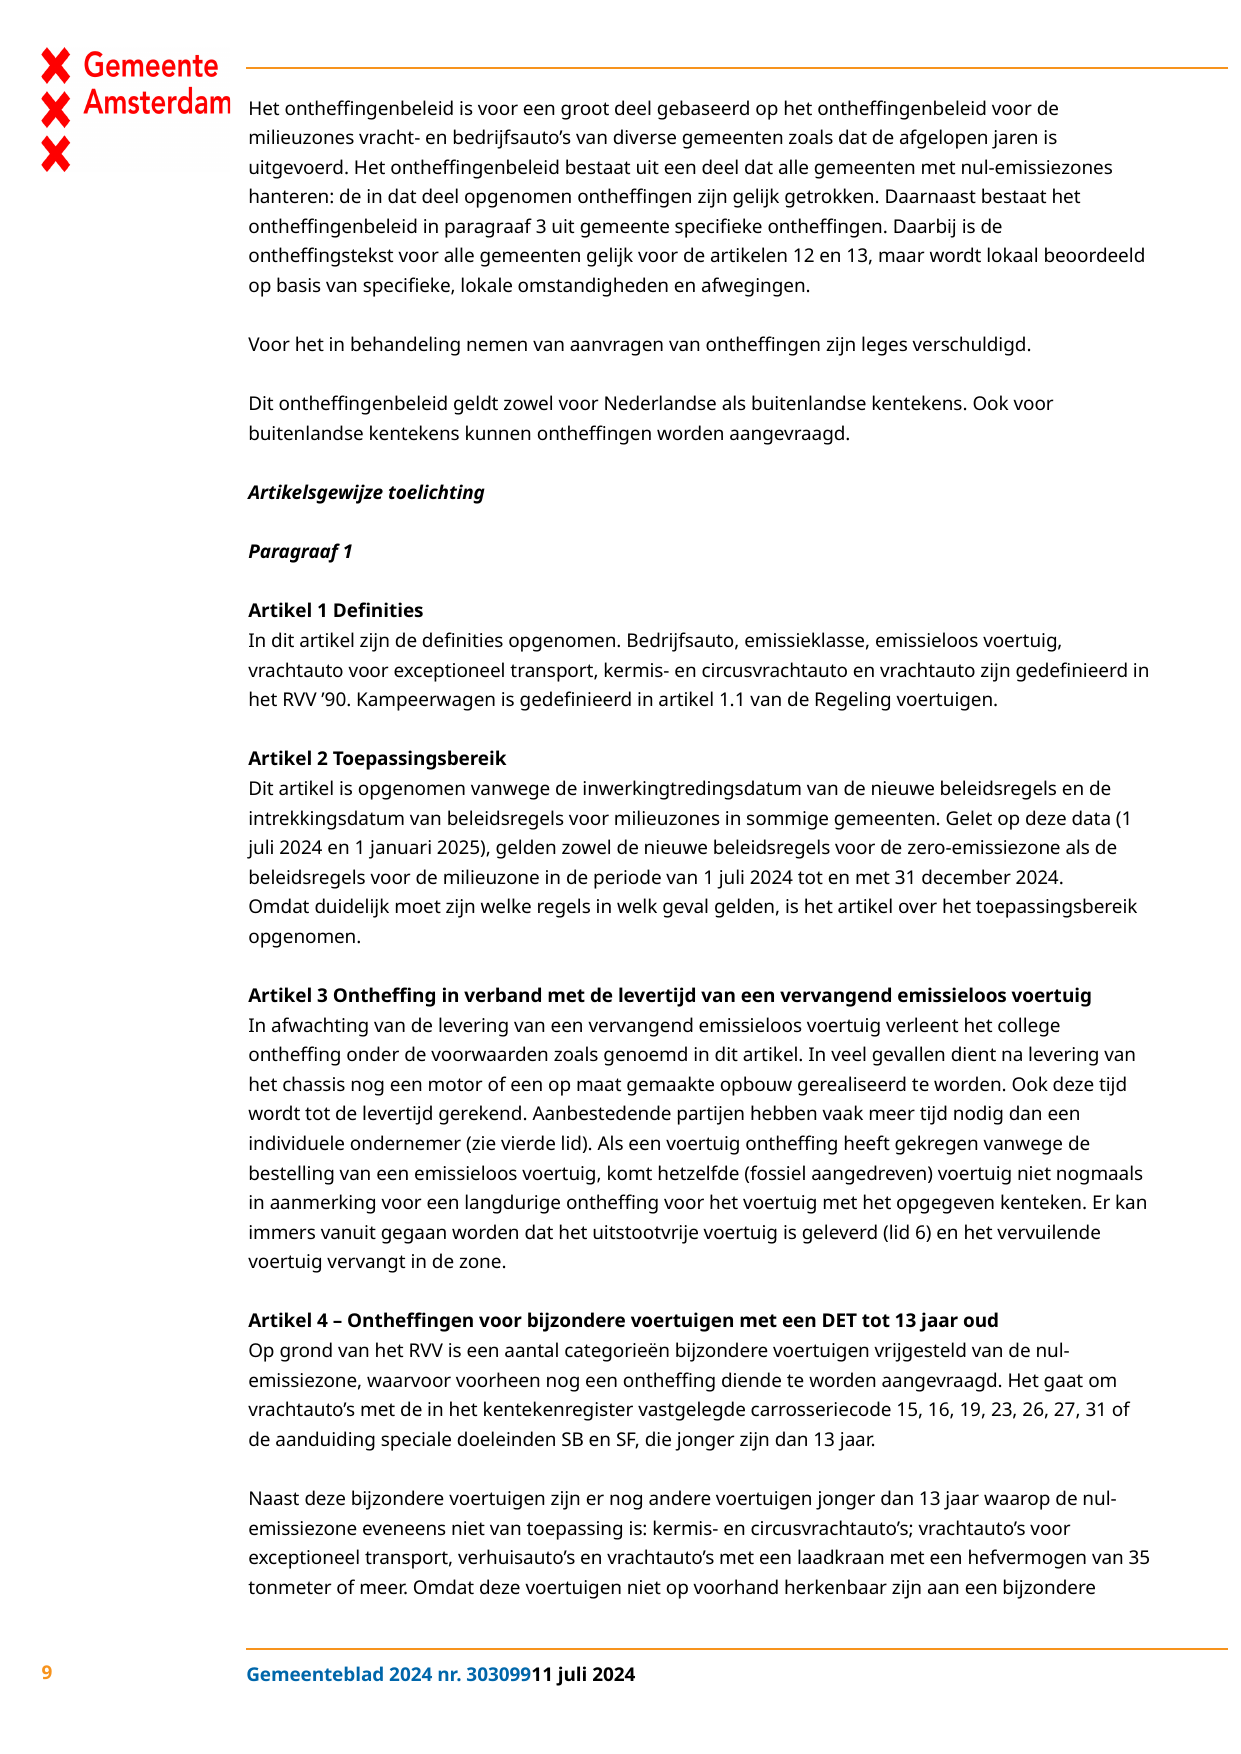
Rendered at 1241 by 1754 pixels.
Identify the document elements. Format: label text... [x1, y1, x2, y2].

text Paragraaf 1 [248, 538, 1152, 564]
text Op grond van het RVV is een aantal categorieën bijzondere voertuigen vrijgesteld van de nul-emissiezone, waarvoor voorheen nog een ontheffing diende te worden aangevraagd. Het gaat om vrachtauto’s met de in het kentekenregister vastgelegde carrosseriecode 15, 16, 19, 23, 26, 27, 31 of de aanduiding speciale doeleinden SB en SF, die jonger zijn dan 13 jaar. [248, 1337, 1152, 1452]
text Artikelsgewijze toelichting [248, 479, 1152, 505]
text Omdat duidelijk moet zijn welke regels in welk geval gelden, is het artikel over het toepassingsbereik opgenomen. [248, 893, 1152, 949]
picture [41, 47, 231, 172]
text Artikel 1 Definities [248, 598, 1152, 623]
text Dit artikel is opgenomen vanwege de inwerkingtredingsdatum van de nieuwe beleidsregels en de intrekkingsdatum van beleidsregels voor milieuzones in sommige gemeenten. Gelet op deze data (1 juli 2024 en 1 januari 2025), gelden zowel de nieuwe beleidsregels voor de zero-emissiezone als de beleidsregels voor de milieuzone in de periode van 1 juli 2024 tot en met 31 december 2024. [248, 775, 1152, 890]
text Naast deze bijzondere voertuigen zijn er nog andere voertuigen jonger dan 13 jaar waarop de nul-emissiezone eveneens niet van toepassing is: kermis- en circusvrachtauto’s; vrachtauto’s voor exceptioneel transport, verhuisauto’s en vrachtauto’s met een laadkraan met een hefvermogen van 35 tonmeter of meer. Omdat deze voertuigen niet op voorhand herkenbaar zijn aan een bijzondere [248, 1485, 1152, 1600]
text Voor het in behandeling nemen van aanvragen van ontheffingen zijn leges verschuldigd. [248, 331, 1152, 357]
text Dit ontheffingenbeleid geldt zowel voor Nederlandse als buitenlandse kentekens. Ook voor buitenlandse kentekens kunnen ontheffingen worden aangevraagd. [248, 391, 1152, 446]
text Artikel 3 Ontheffing in verband met de levertijd van een vervangend emissieloos voertuig [248, 982, 1152, 1008]
text Artikel 2 Toepassingsbereik [248, 746, 1152, 771]
text In afwachting van de levering van een vervangend emissieloos voertuig verleent het college ontheffing onder de voorwaarden zoals genoemd in dit artikel. In veel gevallen dient na levering van het chassis nog een motor of een op maat gemaakte opbouw gerealiseerd te worden. Ook deze tijd wordt tot de levertijd gerekend. Aanbestedende partijen hebben vaak meer tijd nodig dan een individuele ondernemer (zie vierde lid). Als een voertuig ontheffing heeft gekregen vanwege de bestelling van een emissieloos voertuig, komt hetzelfde (fossiel aangedreven) voertuig niet nogmaals in aanmerking voor een langdurige ontheffing voor het voertuig met het opgegeven kenteken. Er kan immers vanuit gegaan worden dat het uitstootvrije voertuig is geleverd (lid 6) en het vervuilende voertuig vervangt in de zone. [248, 1012, 1152, 1274]
text Het ontheffingenbeleid is voor een groot deel gebaseerd op het ontheffingenbeleid voor de milieuzones vracht- en bedrijfsauto’s van diverse gemeenten zoals dat de afgelopen jaren is uitgevoerd. Het ontheffingenbeleid bestaat uit een deel dat alle gemeenten met nul-emissiezones hanteren: de in dat deel opgenomen ontheffingen zijn gelijk getrokken. Daarnaast bestaat het ontheffingenbeleid in paragraaf 3 uit gemeente specifieke ontheffingen. Daarbij is de ontheffingstekst voor alle gemeenten gelijk voor de artikelen 12 en 13, maar wordt lokaal beoordeeld op basis van specifieke, lokale omstandigheden en afwegingen. [248, 95, 1152, 298]
text Artikel 4 – Ontheffingen voor bijzondere voertuigen met een DET tot 13 jaar oud [248, 1308, 1152, 1333]
text In dit artikel zijn de definities opgenomen. Bedrijfsauto, emissieklasse, emissieloos voertuig, vrachtauto voor exceptioneel transport, kermis- en circusvrachtauto en vrachtauto zijn gedefinieerd in het RVV ’90. Kampeerwagen is gedefinieerd in artikel 1.1 van de Regeling voertuigen. [248, 627, 1152, 712]
